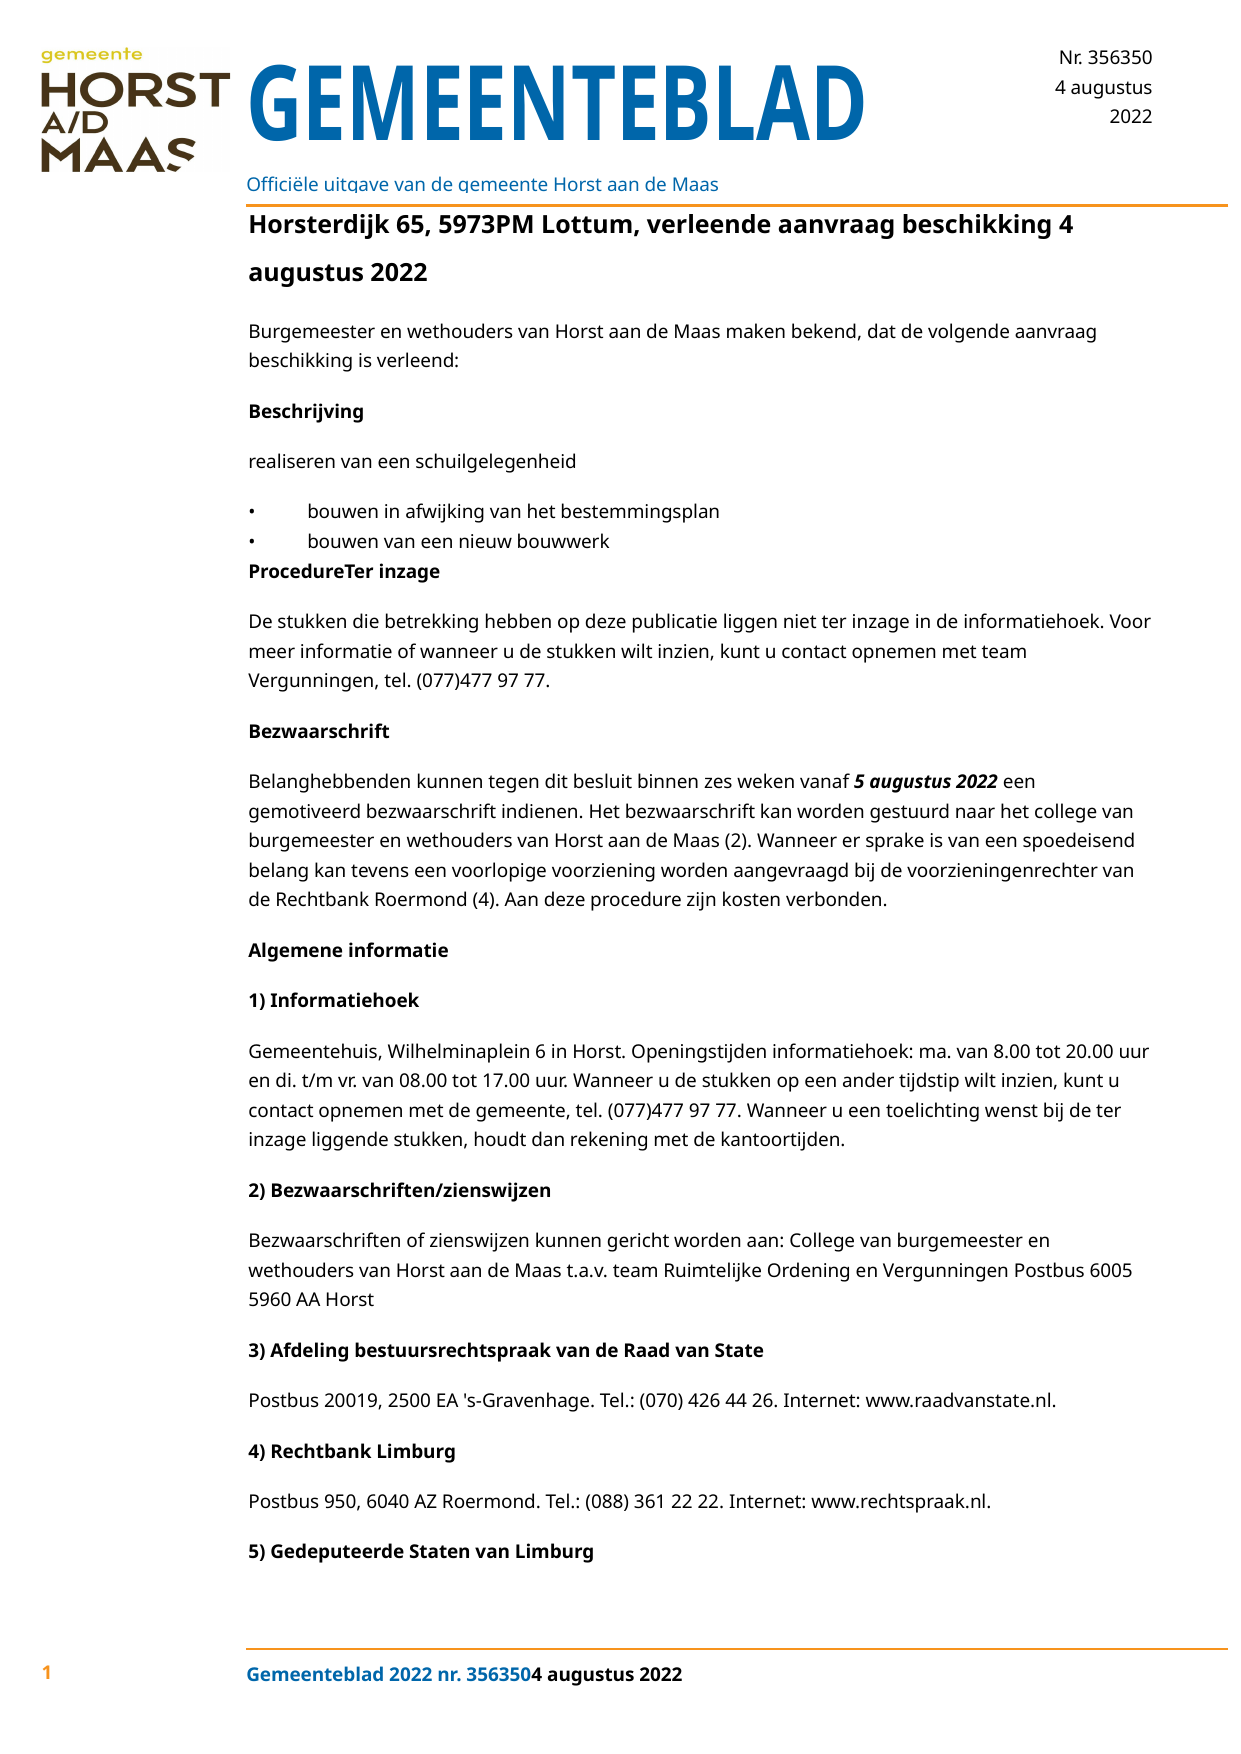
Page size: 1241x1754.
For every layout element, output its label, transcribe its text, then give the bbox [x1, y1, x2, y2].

text 2) Bezwaarschriften/zienswijzen [248, 1177, 1152, 1203]
text Algemene informatie [248, 937, 1152, 963]
text Belanghebbenden kunnen tegen dit besluit binnen zes weken vanaf 5 augustus 2022 een gemotiveerd bezwaarschrift indienen. Het bezwaarschrift kan worden gestuurd naar het college van burgemeester en wethouders van Horst aan de Maas (2). Wanneer er sprake is van een spoedeisend belang kan tevens een voorlopige voorziening worden aangevraagd bij de voorzieningenrechter van de Rechtbank Roermond (4). Aan deze procedure zijn kosten verbonden. [248, 768, 1152, 912]
text Bezwaarschrift [248, 718, 1152, 744]
text Gemeentehuis, Wilhelminaplein 6 in Horst. Openingstijden informatiehoek: ma. van 8.00 tot 20.00 uur en di. t/m vr. van 08.00 tot 17.00 uur. Wanneer u de stukken op een ander tijdstip wilt inzien, kunt u contact opnemen met de gemeente, tel. (077)477 97 77. Wanneer u een toelichting wenst bij de ter inzage liggende stukken, houdt dan rekening met de kantoortijden. [248, 1038, 1152, 1152]
text 1) Informatiehoek [248, 987, 1152, 1013]
text Burgemeester en wethouders van Horst aan de Maas maken bekend, dat de volgende aanvraag beschikking is verleend: [248, 318, 1152, 373]
text ProcedureTer inzage [248, 558, 1152, 584]
text Bezwaarschriften of zienswijzen kunnen gericht worden aan: College van burgemeester en wethouders van Horst aan de Maas t.a.v. team Ruimtelijke Ordening en Vergunningen Postbus 6005 5960 AA Horst [248, 1227, 1152, 1312]
list bouwen van een nieuw bouwwerk [248, 528, 1152, 554]
text Postbus 20019, 2500 EA 's-Gravenhage. Tel.: (070) 426 44 26. Internet: www.raadvanstate.nl. [248, 1387, 1152, 1413]
picture [41, 47, 231, 172]
text realiseren van een schuilgelegenheid [248, 448, 1152, 474]
text Postbus 950, 6040 AZ Roermond. Tel.: (088) 361 22 22. Internet: www.rechtspraak.nl. [248, 1488, 1152, 1514]
list bouwen in afwijking van het bestemmingsplan [248, 499, 1152, 524]
text 3) Afdeling bestuursrechtspraak van de Raad van State [248, 1337, 1152, 1363]
text Beschrijving [248, 398, 1152, 424]
text 4) Rechtbank Limburg [248, 1438, 1152, 1464]
text De stukken die betrekking hebben op deze publicatie liggen niet ter inzage in de informatiehoek. Voor meer informatie of wanneer u de stukken wilt inzien, kunt u contact opnemen met team Vergunningen, tel. (077)477 97 77. [248, 608, 1152, 693]
text 5) Gedeputeerde Staten van Limburg [248, 1539, 1152, 1564]
text Horsterdijk 65, 5973PM Lottum, verleende aanvraag beschikking 4 augustus 2022 [248, 207, 1152, 288]
